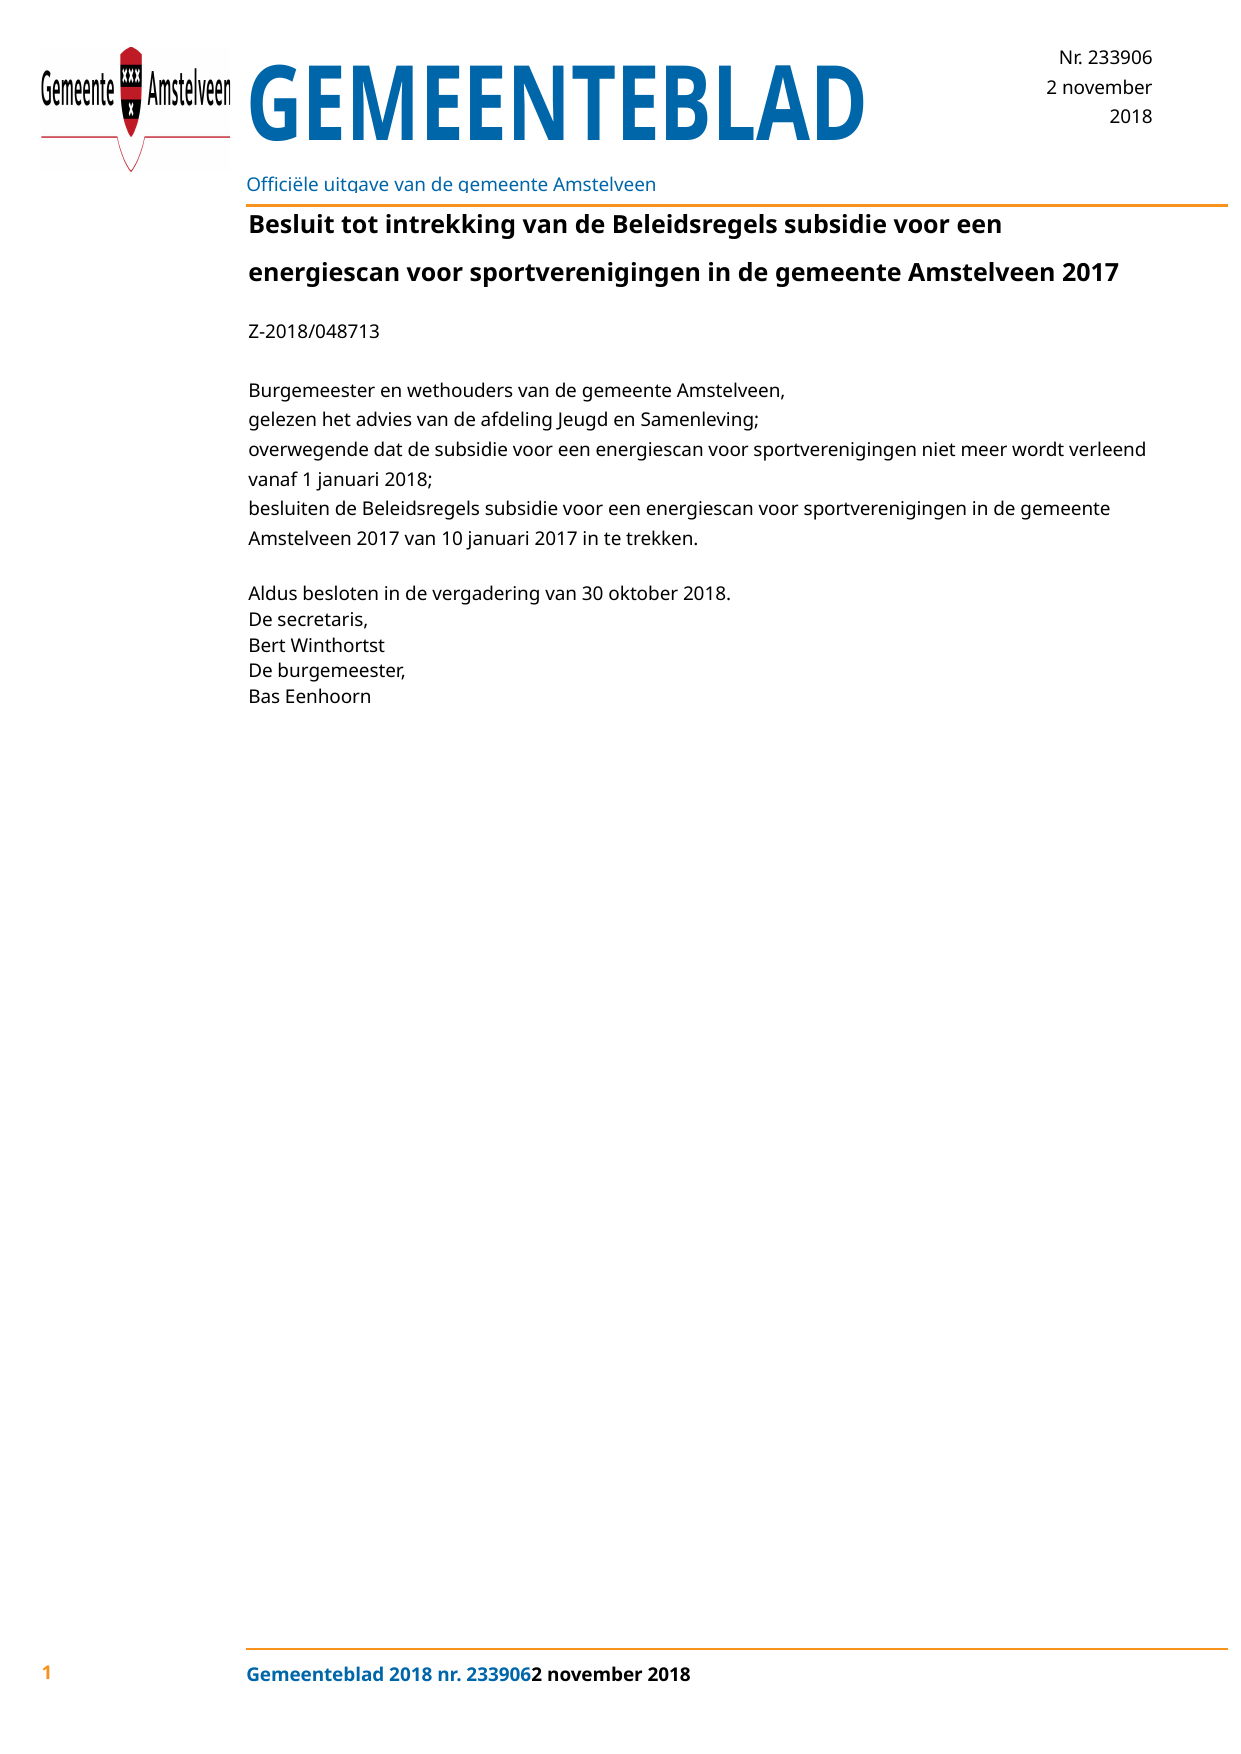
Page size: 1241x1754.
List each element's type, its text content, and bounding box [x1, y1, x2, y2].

text Bas Eenhoorn [248, 683, 1152, 709]
picture [41, 47, 231, 172]
text Burgemeester en wethouders van de gemeente Amstelveen, [248, 377, 1152, 403]
text Bert Winthortst [248, 632, 1152, 657]
text De secretaris, [248, 606, 1152, 632]
text Z-2018/048713 [248, 318, 1152, 344]
text Aldus besloten in de vergadering van 30 oktober 2018. [248, 580, 1152, 606]
text overwegende dat de subsidie voor een energiescan voor sportverenigingen niet meer wordt verleend vanaf 1 januari 2018; [248, 436, 1152, 492]
text gelezen het advies van de afdeling Jeugd en Samenleving; [248, 407, 1152, 432]
text De burgemeester, [248, 657, 1152, 683]
text besluiten de Beleidsregels subsidie voor een energiescan voor sportverenigingen in de gemeente Amstelveen 2017 van 10 januari 2017 in te trekken. [248, 495, 1152, 551]
text Besluit tot intrekking van de Beleidsregels subsidie voor een energiescan voor sportverenigingen in de gemeente Amstelveen 2017 [248, 207, 1152, 288]
